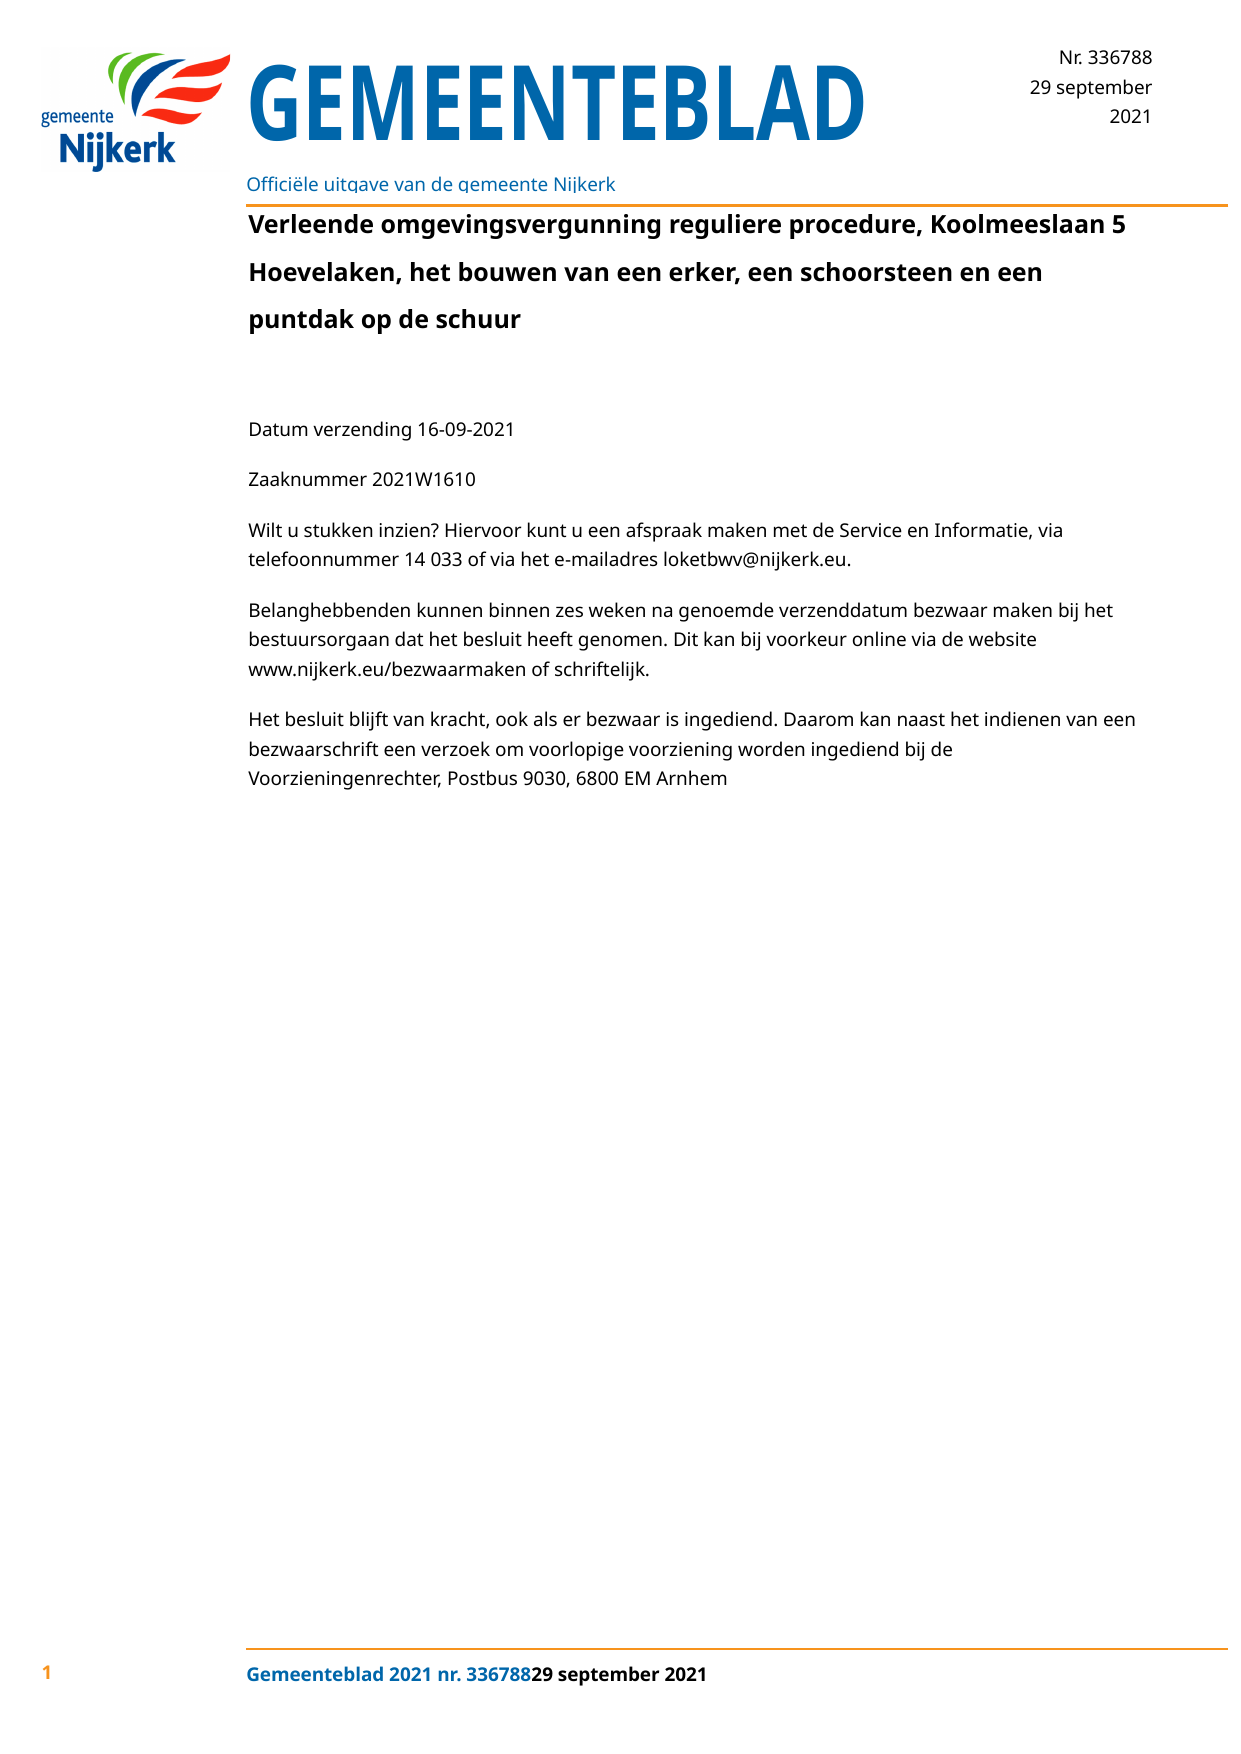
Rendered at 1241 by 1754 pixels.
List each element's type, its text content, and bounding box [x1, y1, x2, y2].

text Belanghebbenden kunnen binnen zes weken na genoemde verzenddatum bezwaar maken bij het bestuursorgaan dat het besluit heeft genomen. Dit kan bij voorkeur online via de website www.nijkerk.eu/bezwaarmaken of schriftelijk. [248, 597, 1152, 682]
text Datum verzending 16-09-2021 [248, 416, 1152, 442]
text Zaaknummer 2021W1610 [248, 466, 1152, 492]
text Verleende omgevingsvergunning reguliere procedure, Koolmeeslaan 5 Hoevelaken, het bouwen van een erker, een schoorsteen en een puntdak op de schuur [248, 207, 1152, 336]
text Het besluit blijft van kracht, ook als er bezwaar is ingediend. Daarom kan naast het indienen van een bezwaarschrift een verzoek om voorlopige voorziening worden ingediend bij de Voorzieningenrechter, Postbus 9030, 6800 EM Arnhem [248, 706, 1152, 791]
picture [41, 47, 231, 172]
text Wilt u stukken inzien? Hiervoor kunt u een afspraak maken met de Service en Informatie, via telefoonnummer 14 033 of via het e-mailadres loketbwv@nijkerk.eu. [248, 517, 1152, 572]
